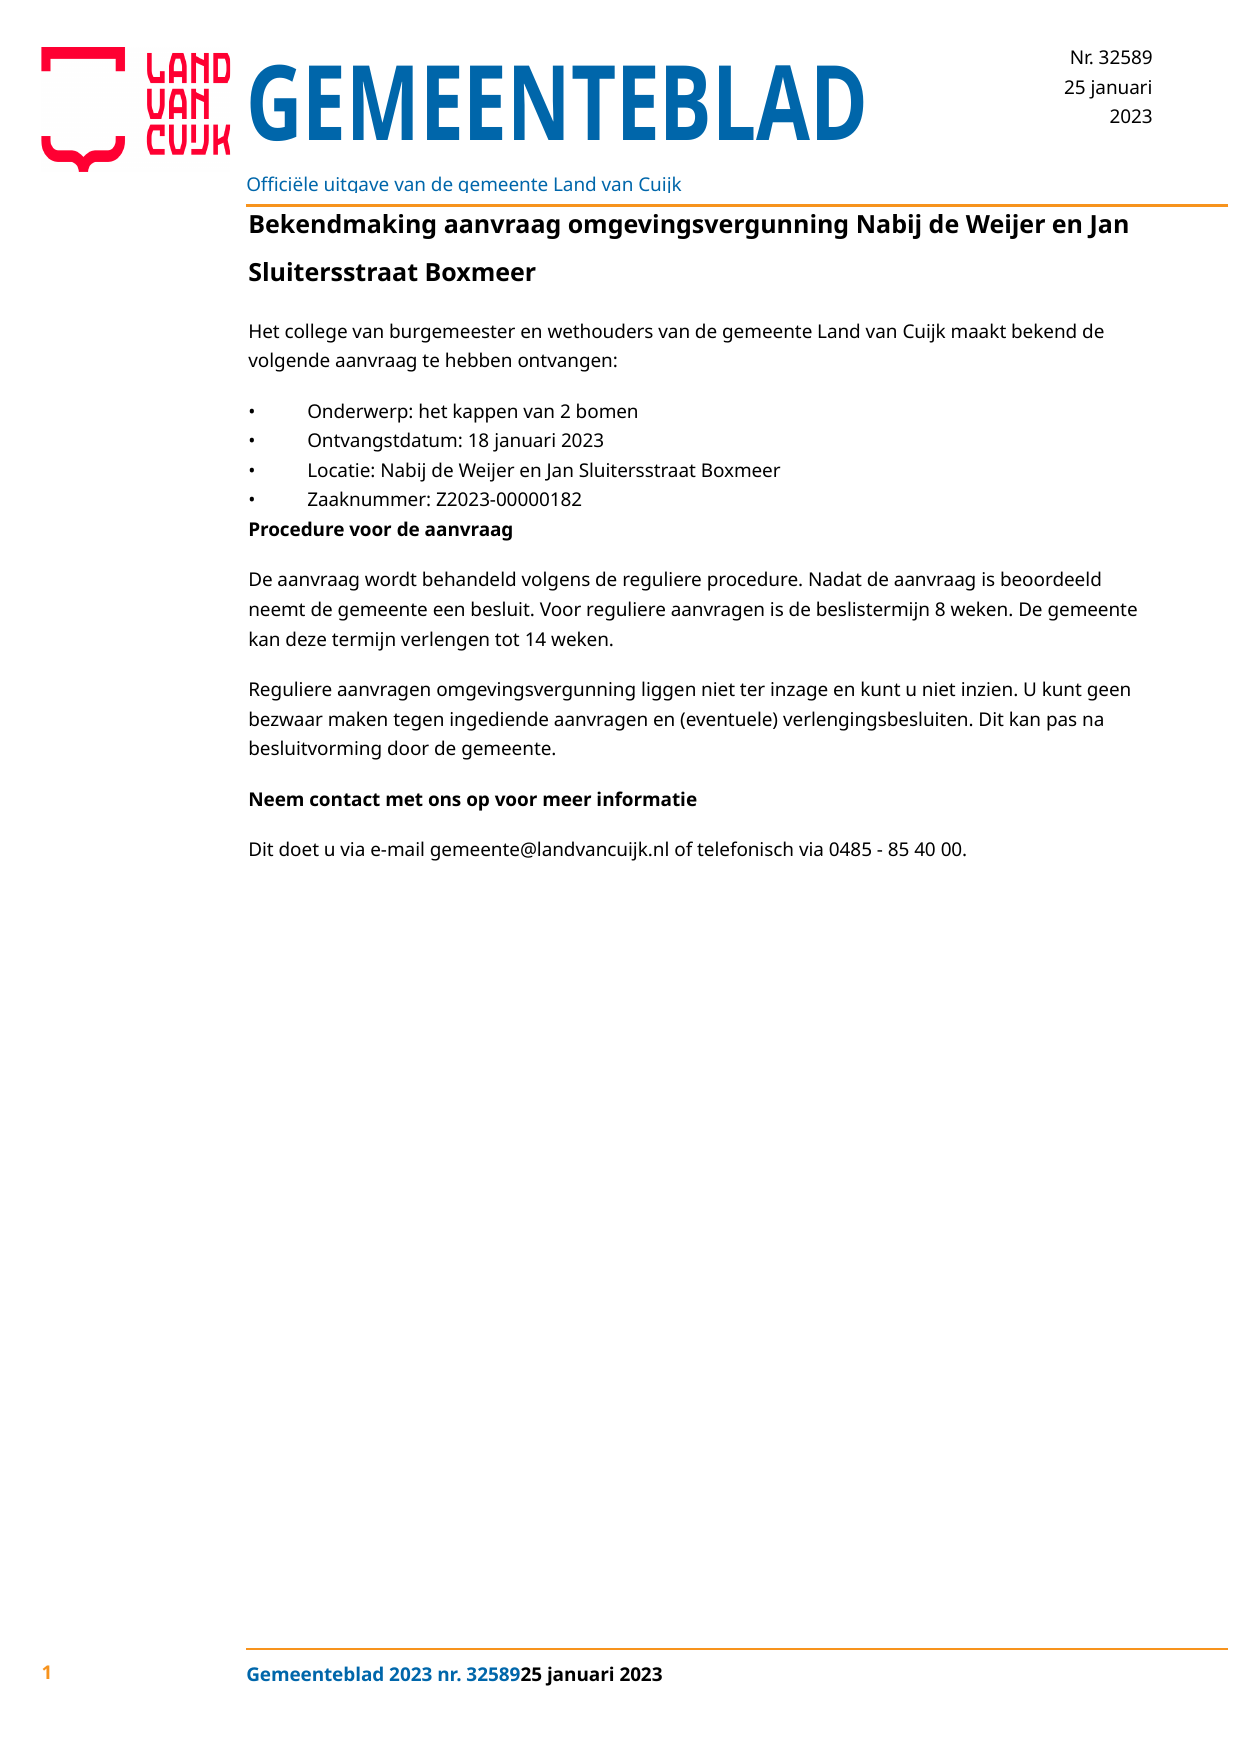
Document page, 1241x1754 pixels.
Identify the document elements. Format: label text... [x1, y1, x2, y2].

text Bekendmaking aanvraag omgevingsvergunning Nabij de Weijer en Jan Sluitersstraat Boxmeer [248, 207, 1152, 288]
text Neem contact met ons op voor meer informatie [248, 786, 1152, 812]
text Reguliere aanvragen omgevingsvergunning liggen niet ter inzage en kunt u niet inzien. U kunt geen bezwaar maken tegen ingediende aanvragen en (eventuele) verlengingsbesluiten. Dit kan pas na besluitvorming door de gemeente. [248, 676, 1152, 761]
list Zaaknummer: Z2023-00000182 [248, 487, 1152, 512]
picture [41, 47, 231, 172]
list Locatie: Nabij de Weijer en Jan Sluitersstraat Boxmeer [248, 457, 1152, 483]
list Ontvangstdatum: 18 januari 2023 [248, 427, 1152, 453]
text Procedure voor de aanvraag [248, 516, 1152, 542]
text Het college van burgemeester en wethouders van de gemeente Land van Cuijk maakt bekend de volgende aanvraag te hebben ontvangen: [248, 318, 1152, 373]
text De aanvraag wordt behandeld volgens de reguliere procedure. Nadat de aanvraag is beoordeeld neemt de gemeente een besluit. Voor reguliere aanvragen is de beslistermijn 8 weken. De gemeente kan deze termijn verlengen tot 14 weken. [248, 567, 1152, 652]
text Dit doet u via e-mail gemeente@landvancuijk.nl of telefonisch via 0485 - 85 40 00. [248, 836, 1152, 862]
list Onderwerp: het kappen van 2 bomen [248, 398, 1152, 424]
